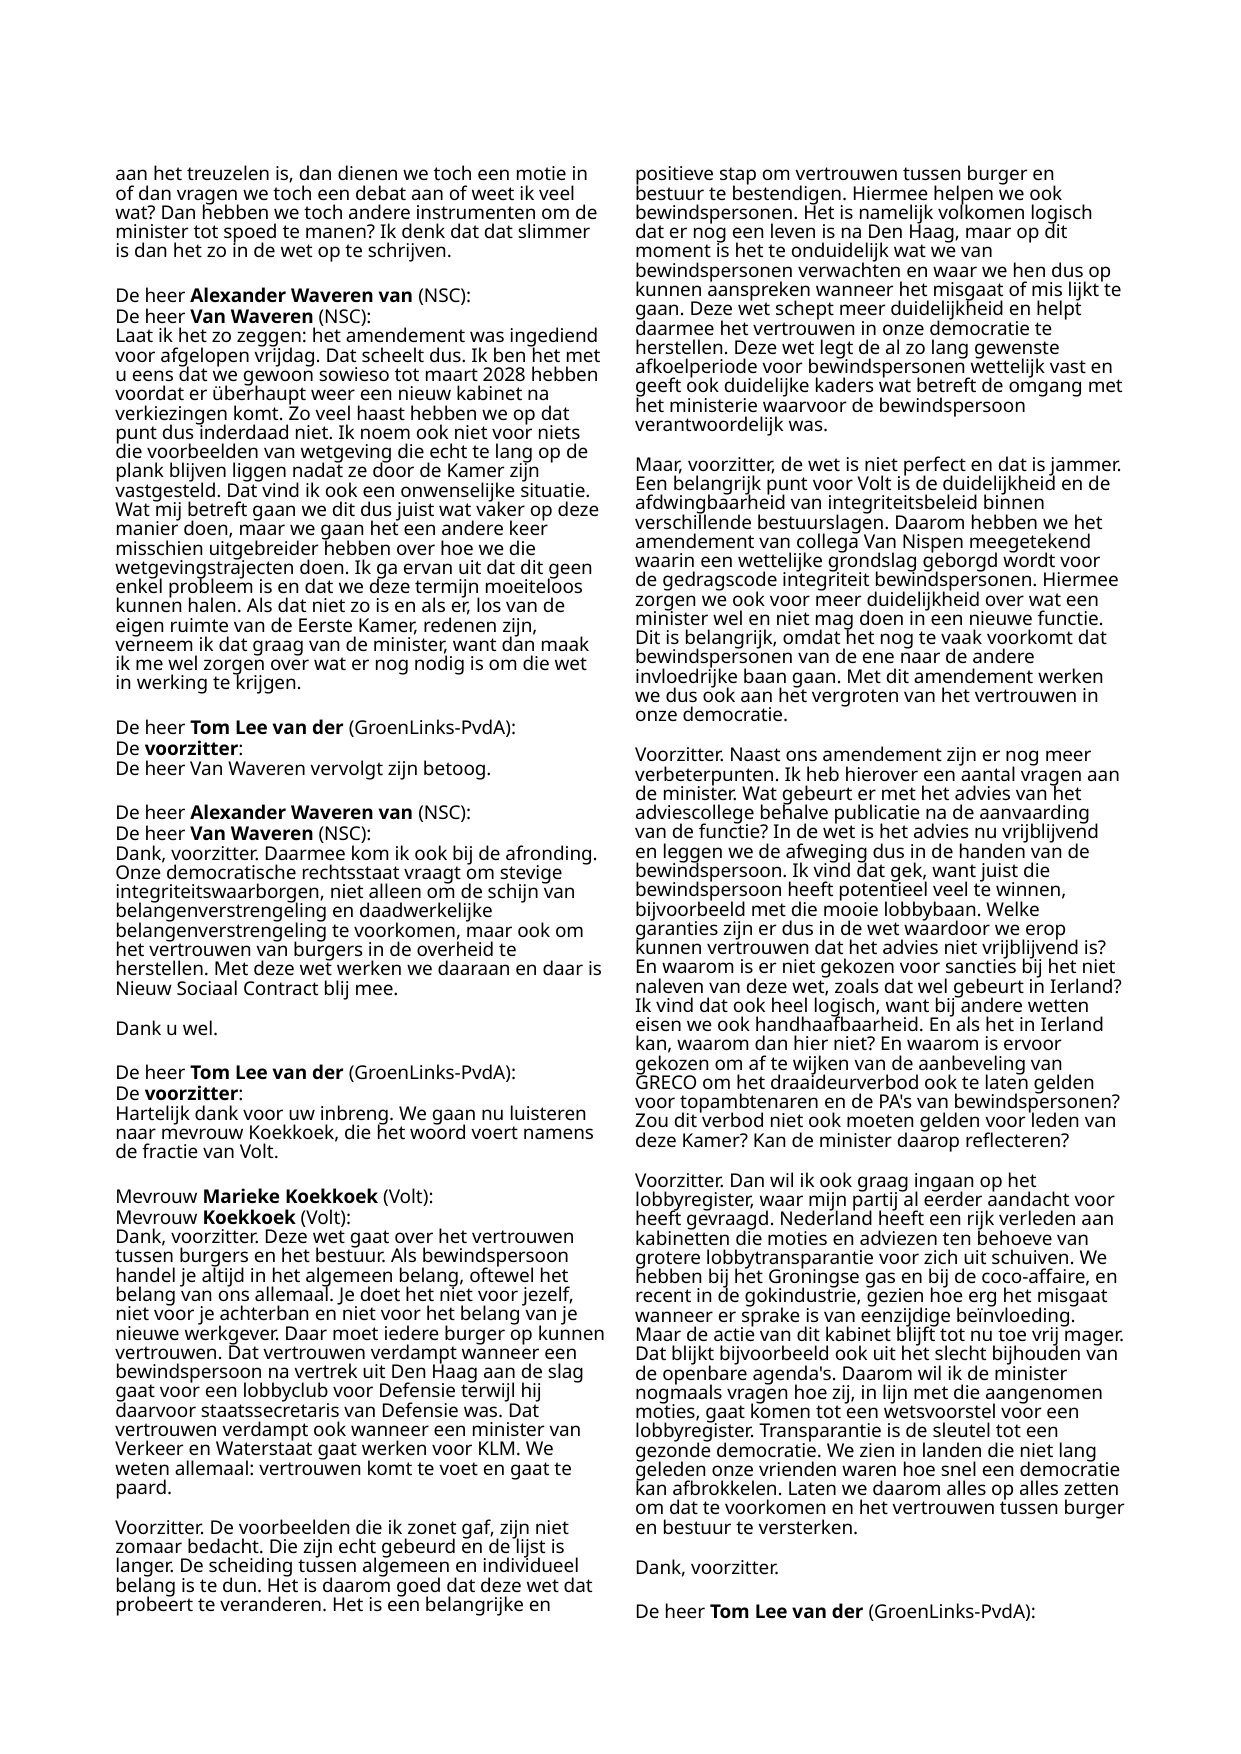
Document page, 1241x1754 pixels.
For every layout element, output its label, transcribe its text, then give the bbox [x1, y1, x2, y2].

text De heer Tom Lee van der (GroenLinks-PvdA): [115, 714, 605, 740]
text Voorzitter. Naast ons amendement zijn er nog meer verbeterpunten. Ik heb hierover een aantal vragen aan de minister. Wat gebeurt er met het advies van het adviescollege behalve publicatie na de aanvaarding van de functie? In de wet is het advies nu vrijblijvend en leggen we de afweging dus in de handen van de bewindspersoon. Ik vind dat gek, want juist die bewindspersoon heeft potentieel veel te winnen, bijvoorbeeld met die mooie lobbybaan. Welke garanties zijn er dus in de wet waardoor we erop kunnen vertrouwen dat het advies niet vrijblijvend is? En waarom is er niet gekozen voor sancties bij het niet naleven van deze wet, zoals dat wel gebeurt in Ierland? Ik vind dat ook heel logisch, want bij andere wetten eisen we ook handhaafbaarheid. En als het in Ierland kan, waarom dan hier niet? En waarom is ervoor gekozen om af te wijken van de aanbeveling van GRECO om het draaideurverbod ook te laten gelden voor topambtenaren en de PA's van bewindspersonen? Zou dit verbod niet ook moeten gelden voor leden van deze Kamer? Kan de minister daarop reflecteren? [635, 746, 1125, 1151]
text De heer Van Waveren vervolgt zijn betoog. [115, 759, 605, 779]
text Laat ik het zo zeggen: het amendement was ingediend voor afgelopen vrijdag. Dat scheelt dus. Ik ben het met u eens dat we gewoon sowieso tot maart 2028 hebben voordat er überhaupt weer een nieuw kabinet na verkiezingen komt. Zo veel haast hebben we op dat punt dus inderdaad niet. Ik noem ook niet voor niets die voorbeelden van wetgeving die echt te lang op de plank blijven liggen nadat ze door de Kamer zijn vastgesteld. Dat vind ik ook een onwenselijke situatie. Wat mij betreft gaan we dit dus juist wat vaker op deze manier doen, maar we gaan het een andere keer misschien uitgebreider hebben over hoe we die wetgevingstrajecten doen. Ik ga ervan uit dat dit geen enkel probleem is en dat we deze termijn moeiteloos kunnen halen. Als dat niet zo is en als er, los van de eigen ruimte van de Eerste Kamer, redenen zijn, verneem ik dat graag van de minister, want dan maak ik me wel zorgen over wat er nog nodig is om die wet in werking te krijgen. [115, 327, 605, 694]
text aan het treuzelen is, dan dienen we toch een motie in of dan vragen we toch een debat aan of weet ik veel wat? Dan hebben we toch andere instrumenten om de minister tot spoed te manen? Ik denk dat dat slimmer is dan het zo in de wet op te schrijven. [115, 165, 605, 262]
text Voorzitter. Dan wil ik ook graag ingaan op het lobbyregister, waar mijn partij al eerder aandacht voor heeft gevraagd. Nederland heeft een rijk verleden aan kabinetten die moties en adviezen ten behoeve van grotere lobbytransparantie voor zich uit schuiven. We hebben bij het Groningse gas en bij de coco-affaire, en recent in de gokindustrie, gezien hoe erg het misgaat wanneer er sprake is van eenzijdige beïnvloeding. Maar de actie van dit kabinet blijft tot nu toe vrij mager. Dat blijkt bijvoorbeeld ook uit het slecht bijhouden van de openbare agenda's. Daarom wil ik de minister nogmaals vragen hoe zij, in lijn met die aangenomen moties, gaat komen tot een wetsvoorstel voor een lobbyregister. Transparantie is de sleutel tot een gezonde democratie. We zien in landen die niet lang geleden onze vrienden waren hoe snel een democratie kan afbrokkelen. Laten we daarom alles op alles zetten om dat te voorkomen en het vertrouwen tussen burger en bestuur te versterken. [635, 1172, 1125, 1538]
text Mevrouw Koekkoek (Volt): [115, 1209, 605, 1228]
text Mevrouw Marieke Koekkoek (Volt): [115, 1183, 605, 1209]
text De voorzitter: [115, 740, 605, 759]
text Hartelijk dank voor uw inbreng. We gaan nu luisteren naar mevrouw Koekkoek, die het woord voert namens de fractie van Volt. [115, 1104, 605, 1162]
text Maar, voorzitter, de wet is niet perfect en dat is jammer. Een belangrijk punt voor Volt is de duidelijkheid en de afdwingbaarheid van integriteitsbeleid binnen verschillende bestuurslagen. Daarom hebben we het amendement van collega Van Nispen meegetekend waarin een wettelijke grondslag geborgd wordt voor de gedragscode integriteit bewindspersonen. Hiermee zorgen we ook voor meer duidelijkheid over wat een minister wel en niet mag doen in een nieuwe functie. Dit is belangrijk, omdat het nog te vaak voorkomt dat bewindspersonen van de ene naar de andere invloedrijke baan gaan. Met dit amendement werken we dus ook aan het vergroten van het vertrouwen in onze democratie. [635, 456, 1125, 726]
text De heer Alexander Waveren van (NSC): [115, 282, 605, 308]
text De heer Van Waveren (NSC): [115, 825, 605, 844]
text Voorzitter. De voorbeelden die ik zonet gaf, zijn niet zomaar bedacht. Die zijn echt gebeurd en de lijst is langer. De scheiding tussen algemeen en individueel belang is te dun. Het is daarom goed dat deze wet dat probeert te veranderen. Het is een belangrijke en [115, 1519, 605, 1615]
text De heer Alexander Waveren van (NSC): [115, 799, 605, 825]
text Dank u wel. [115, 1019, 605, 1039]
text De heer Tom Lee van der (GroenLinks-PvdA): [635, 1599, 1125, 1624]
text Dank, voorzitter. Deze wet gaat over het vertrouwen tussen burgers en het bestuur. Als bewindspersoon handel je altijd in het algemeen belang, oftewel het belang van ons allemaal. Je doet het niet voor jezelf, niet voor je achterban en niet voor het belang van je nieuwe werkgever. Daar moet iedere burger op kunnen vertrouwen. Dat vertrouwen verdampt wanneer een bewindspersoon na vertrek uit Den Haag aan de slag gaat voor een lobbyclub voor Defensie terwijl hij daarvoor staatssecretaris van Defensie was. Dat vertrouwen verdampt ook wanneer een minister van Verkeer en Waterstaat gaat werken voor KLM. We weten allemaal: vertrouwen komt te voet en gaat te paard. [115, 1228, 605, 1498]
text Dank, voorzitter. [635, 1559, 1125, 1578]
text De heer Tom Lee van der (GroenLinks-PvdA): [115, 1059, 605, 1085]
text De heer Van Waveren (NSC): [115, 308, 605, 327]
text De voorzitter: [115, 1085, 605, 1104]
text positieve stap om vertrouwen tussen burger en bestuur te bestendigen. Hiermee helpen we ook bewindspersonen. Het is namelijk volkomen logisch dat er nog een leven is na Den Haag, maar op dit moment is het te onduidelijk wat we van bewindspersonen verwachten en waar we hen dus op kunnen aanspreken wanneer het misgaat of mis lijkt te gaan. Deze wet schept meer duidelijkheid en helpt daarmee het vertrouwen in onze democratie te herstellen. Deze wet legt de al zo lang gewenste afkoelperiode voor bewindspersonen wettelijk vast en geeft ook duidelijke kaders wat betreft de omgang met het ministerie waarvoor de bewindspersoon verantwoordelijk was. [635, 165, 1125, 435]
text Dank, voorzitter. Daarmee kom ik ook bij de afronding. Onze democratische rechtsstaat vraagt om stevige integriteitswaarborgen, niet alleen om de schijn van belangenverstrengeling en daadwerkelijke belangenverstrengeling te voorkomen, maar ook om het vertrouwen van burgers in de overheid te herstellen. Met deze wet werken we daaraan en daar is Nieuw Sociaal Contract blij mee. [115, 844, 605, 999]
